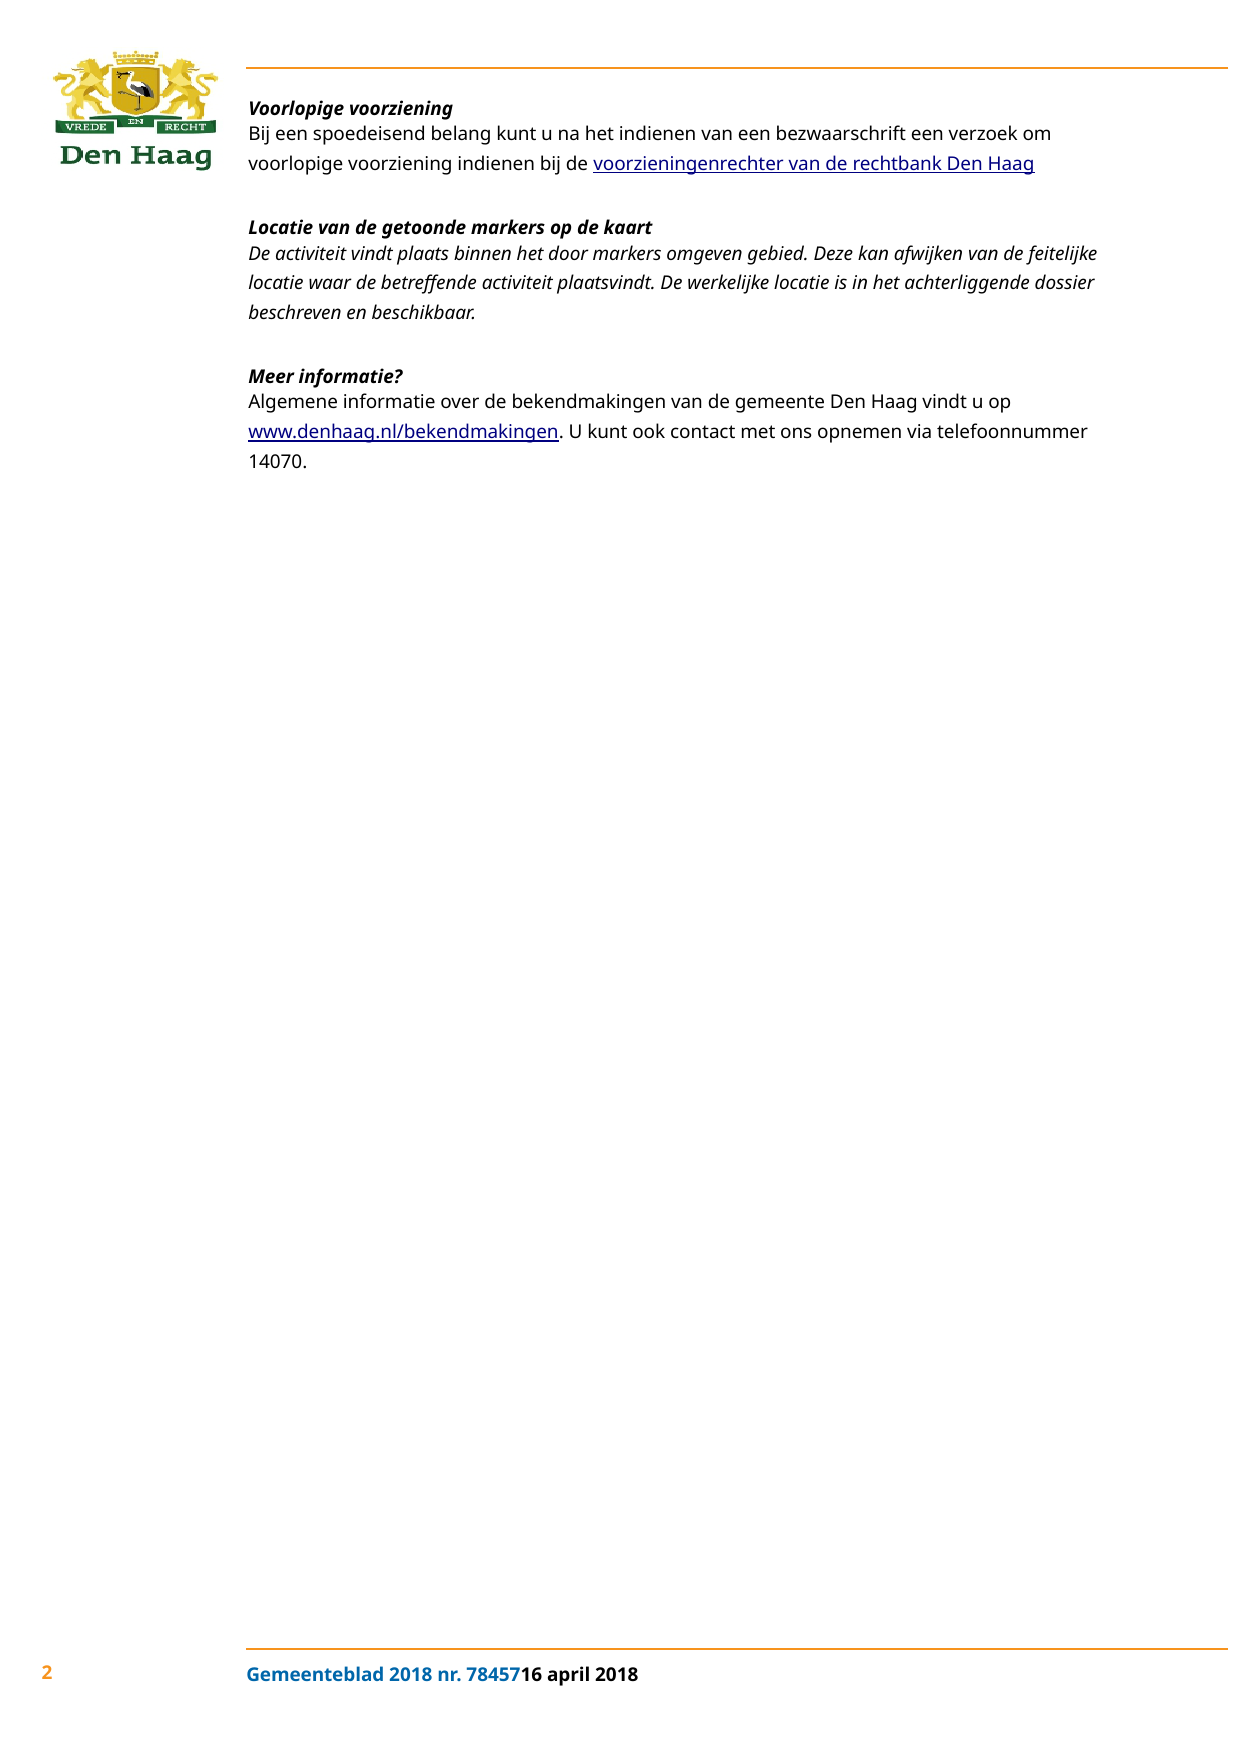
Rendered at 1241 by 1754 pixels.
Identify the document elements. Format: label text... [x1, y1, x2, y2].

text De activiteit vindt plaats binnen het door markers omgeven gebied. Deze kan afwijken van de feitelijke locatie waar de betreffende activiteit plaatsvindt. De werkelijke locatie is in het achterliggende dossier beschreven en beschikbaar. [248, 240, 1152, 325]
picture [41, 47, 231, 172]
text Bij een spoedeisend belang kunt u na het indienen van een bezwaarschrift een verzoek om voorlopige voorziening indienen bij de voorzieningenrechter van de rechtbank Den Haag [248, 121, 1152, 176]
text Meer informatie? [248, 363, 1152, 389]
text Locatie van de getoonde markers op de kaart [248, 214, 1152, 240]
text Voorlopige voorziening [248, 95, 1152, 121]
text Algemene informatie over de bekendmakingen van de gemeente Den Haag vindt u op www.denhaag.nl/bekendmakingen. U kunt ook contact met ons opnemen via telefoonnummer 14070. [248, 389, 1152, 473]
